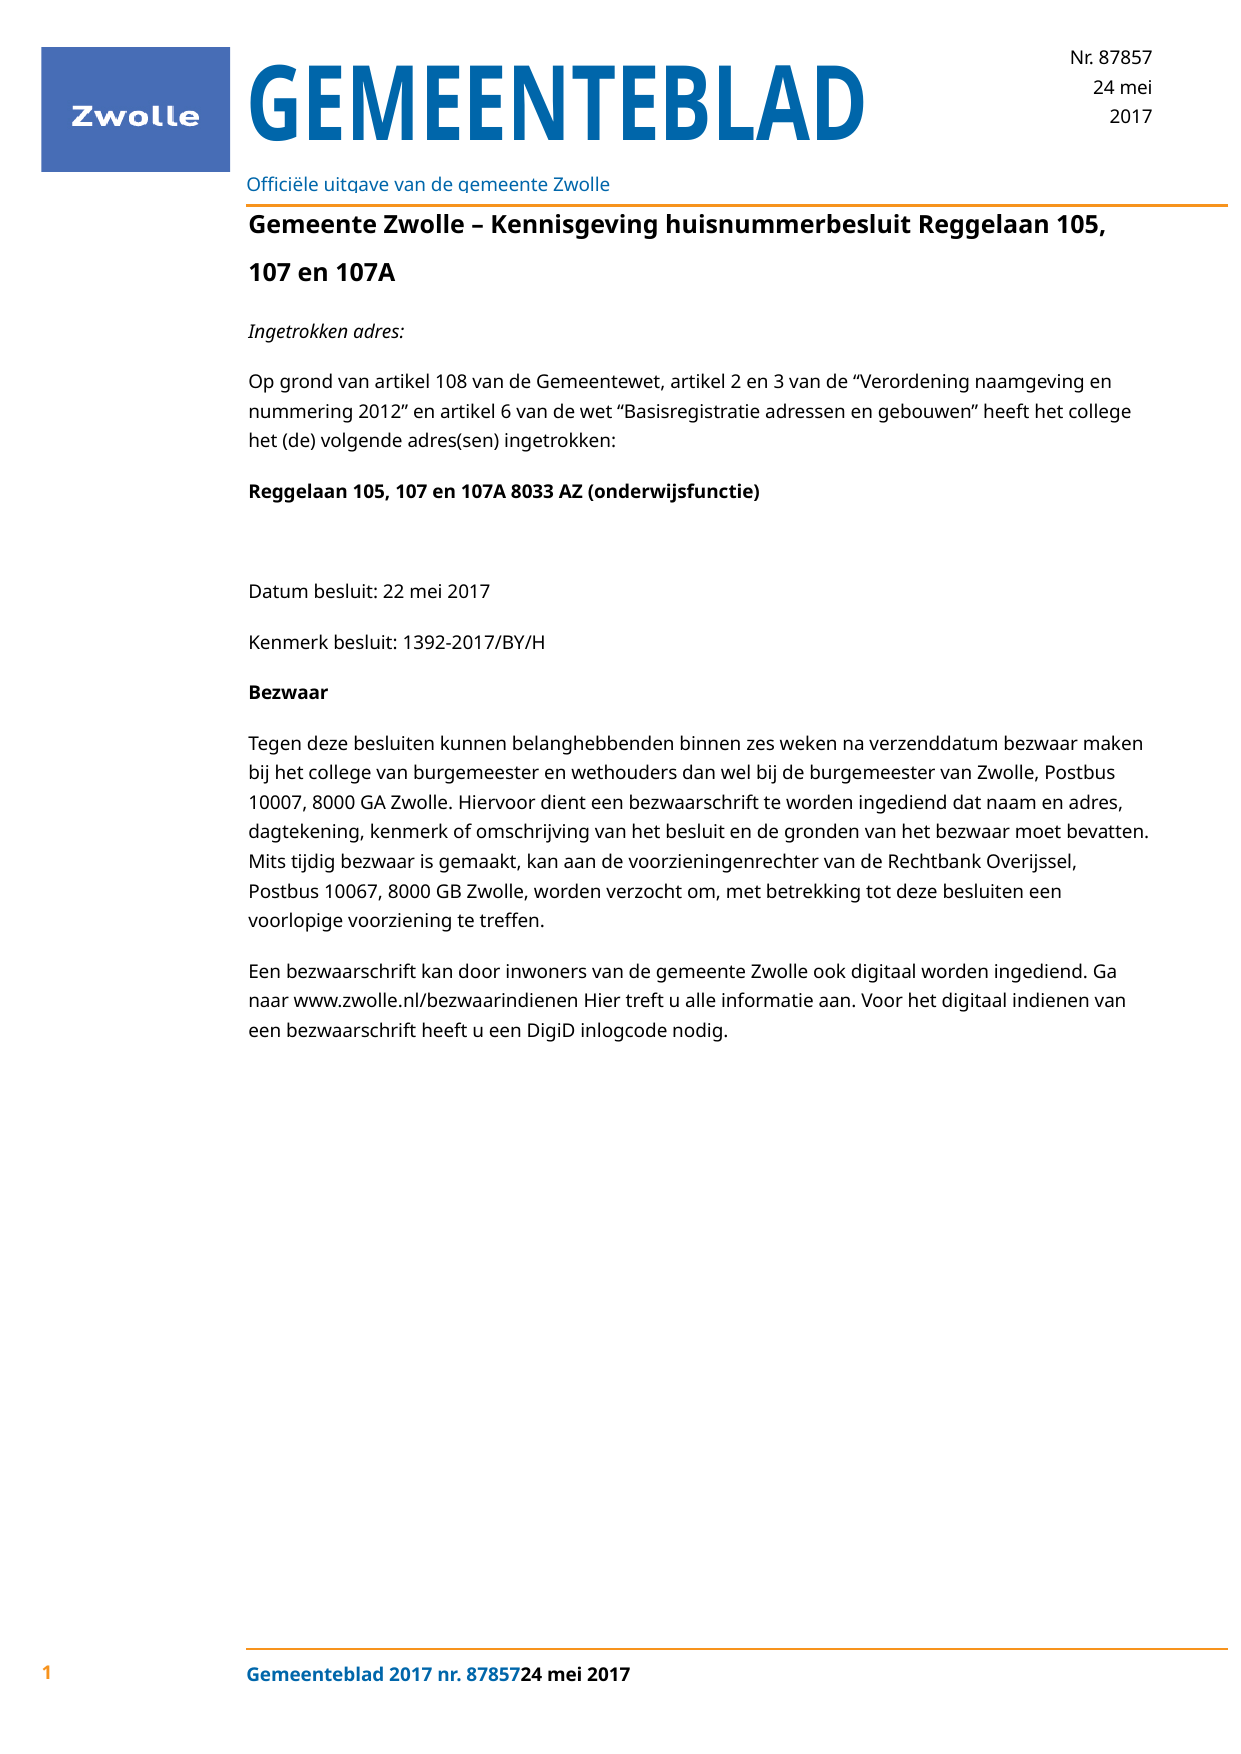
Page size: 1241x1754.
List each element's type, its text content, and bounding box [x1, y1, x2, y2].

text Bezwaar [248, 679, 1152, 705]
text Een bezwaarschrift kan door inwoners van de gemeente Zwolle ook digitaal worden ingediend. Ga naar www.zwolle.nl/bezwaarindienen Hier treft u alle informatie aan. Voor het digitaal indienen van een bezwaarschrift heeft u een DigiD inlogcode nodig. [248, 958, 1152, 1043]
text Datum besluit: 22 mei 2017 [248, 579, 1152, 604]
picture [41, 47, 231, 172]
text Op grond van artikel 108 van de Gemeentewet, artikel 2 en 3 van de “Verordening naamgeving en nummering 2012” en artikel 6 van de wet “Basisregistratie adressen en gebouwen” heeft het college het (de) volgende adres(sen) ingetrokken: [248, 368, 1152, 453]
text Ingetrokken adres: [248, 318, 1152, 344]
text Gemeente Zwolle – Kennisgeving huisnummerbesluit Reggelaan 105, 107 en 107A [248, 207, 1152, 288]
text Kenmerk besluit: 1392-2017/BY/H [248, 629, 1152, 655]
text Reggelaan 105, 107 en 107A 8033 AZ (onderwijsfunctie) [248, 478, 1152, 504]
text Tegen deze besluiten kunnen belanghebbenden binnen zes weken na verzenddatum bezwaar maken bij het college van burgemeester en wethouders dan wel bij de burgemeester van Zwolle, Postbus 10007, 8000 GA Zwolle. Hiervoor dient een bezwaarschrift te worden ingediend dat naam en adres, dagtekening, kenmerk of omschrijving van het besluit en de gronden van het bezwaar moet bevatten. Mits tijdig bezwaar is gemaakt, kan aan de voorzieningenrechter van de Rechtbank Overijssel, Postbus 10067, 8000 GB Zwolle, worden verzocht om, met betrekking tot deze besluiten een voorlopige voorziening te treffen. [248, 730, 1152, 933]
